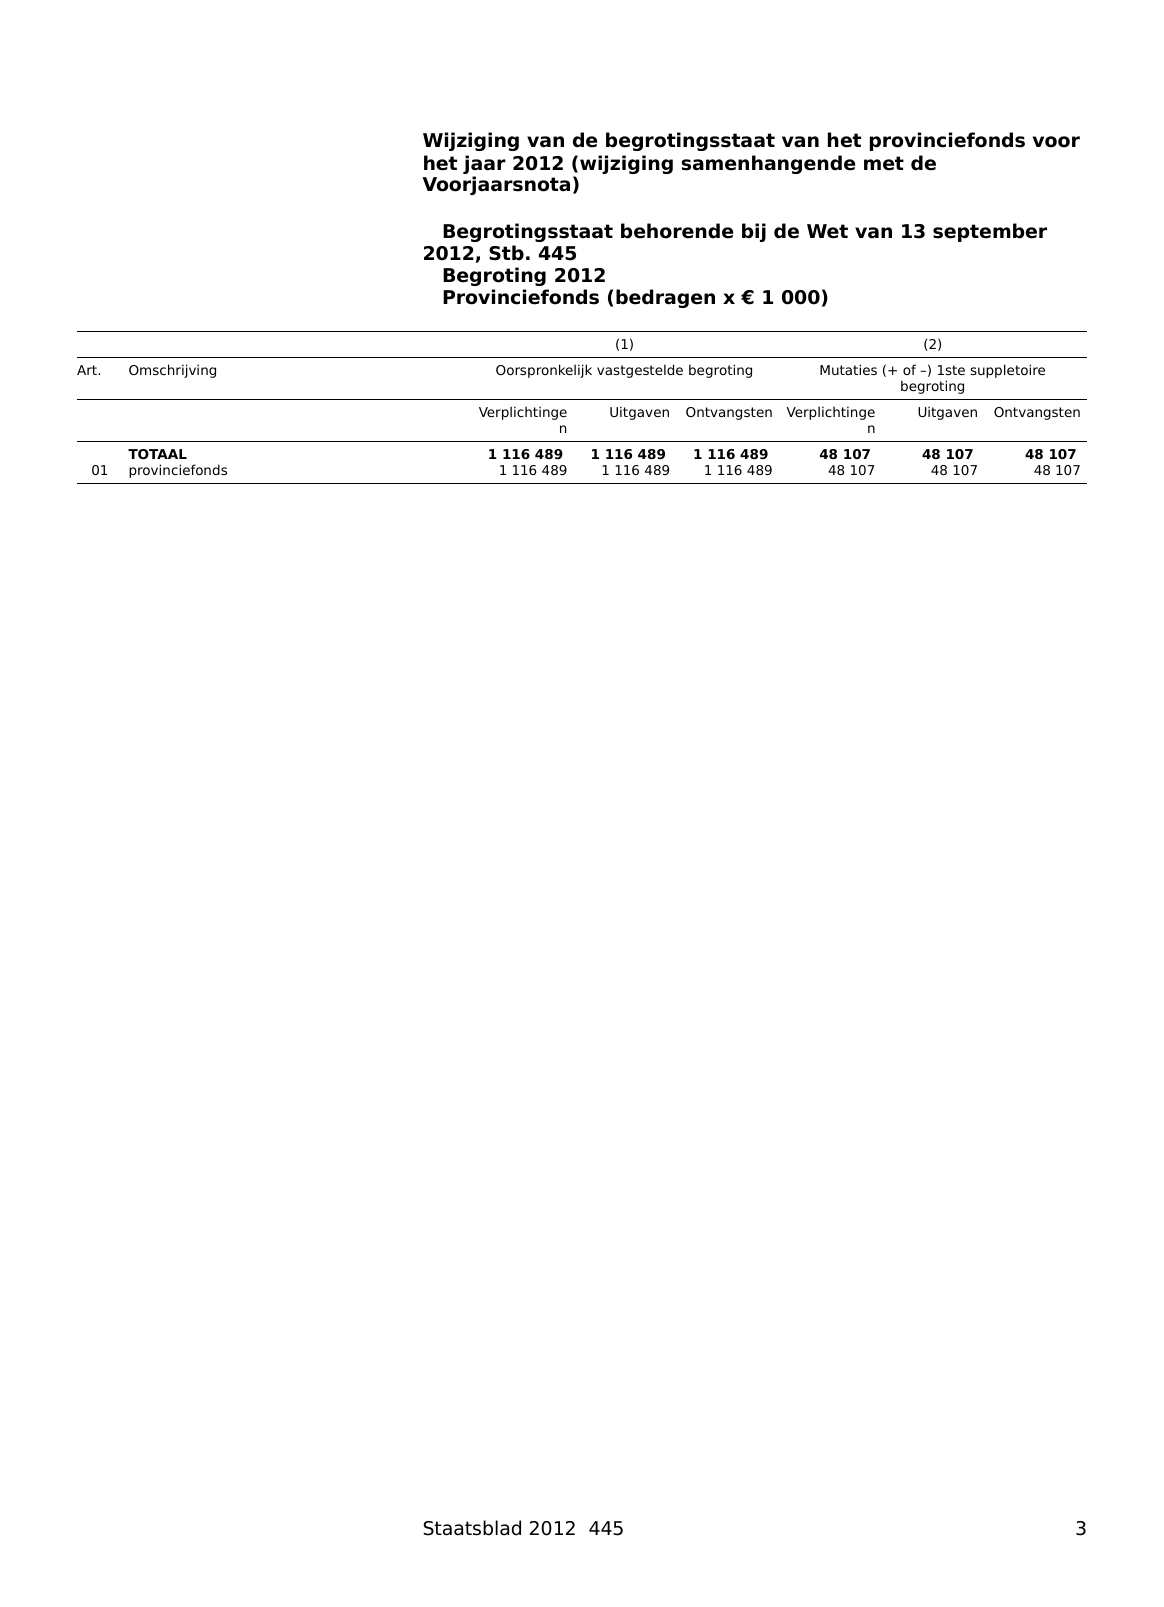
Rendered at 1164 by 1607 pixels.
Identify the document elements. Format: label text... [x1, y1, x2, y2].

subtitle Wijziging van de begrotingsstaat van het provinciefonds voor het jaar 2012 (wijziging samenhangende met de Voorjaarsnota) [422, 130, 1087, 196]
table_cell Oorspronkelijk vastgestelde begroting [470, 358, 778, 399]
table_cell Ontvangsten [676, 400, 778, 441]
table_header (2) [779, 332, 1087, 357]
table_cell 1 116 489 [573, 442, 676, 462]
table_cell [77, 442, 122, 462]
table_cell Art. [77, 358, 122, 399]
table_cell Ontvangsten [984, 400, 1087, 441]
table_cell 1 116 489 [676, 442, 778, 462]
table_cell Omschrijving [123, 358, 470, 399]
table_cell TOTAAL [123, 442, 470, 462]
table_cell Uitgaven [573, 400, 676, 441]
table_cell Verplichtingen [470, 400, 573, 441]
text Provinciefonds (bedragen x € 1 000) [422, 287, 1087, 309]
table_cell 48 107 [881, 442, 984, 462]
table_cell 1 116 489 [470, 442, 573, 462]
table_cell [123, 400, 470, 441]
table_cell Mutaties (+ of –) 1ste suppletoire begroting [779, 358, 1087, 399]
text Begroting 2012 [422, 265, 1087, 287]
table_cell 48 107 [984, 442, 1087, 462]
table_cell [77, 400, 122, 441]
table_cell 1 116 489 [573, 463, 676, 483]
table_cell 48 107 [779, 463, 881, 483]
table_cell provinciefonds [123, 463, 470, 483]
text Begrotingsstaat behorende bij de Wet van 13 september 2012, Stb. 445 [422, 221, 1087, 265]
table_cell 48 107 [984, 463, 1087, 483]
table_cell 48 107 [881, 463, 984, 483]
table_cell Uitgaven [881, 400, 984, 441]
table_header (1) [470, 332, 778, 357]
table_header [77, 332, 122, 357]
table_cell 1 116 489 [470, 463, 573, 483]
table_cell 1 116 489 [676, 463, 778, 483]
table_cell 01 [77, 463, 122, 483]
table_cell Verplichtingen [779, 400, 881, 441]
table_cell 48 107 [779, 442, 881, 462]
table_header [123, 332, 470, 357]
